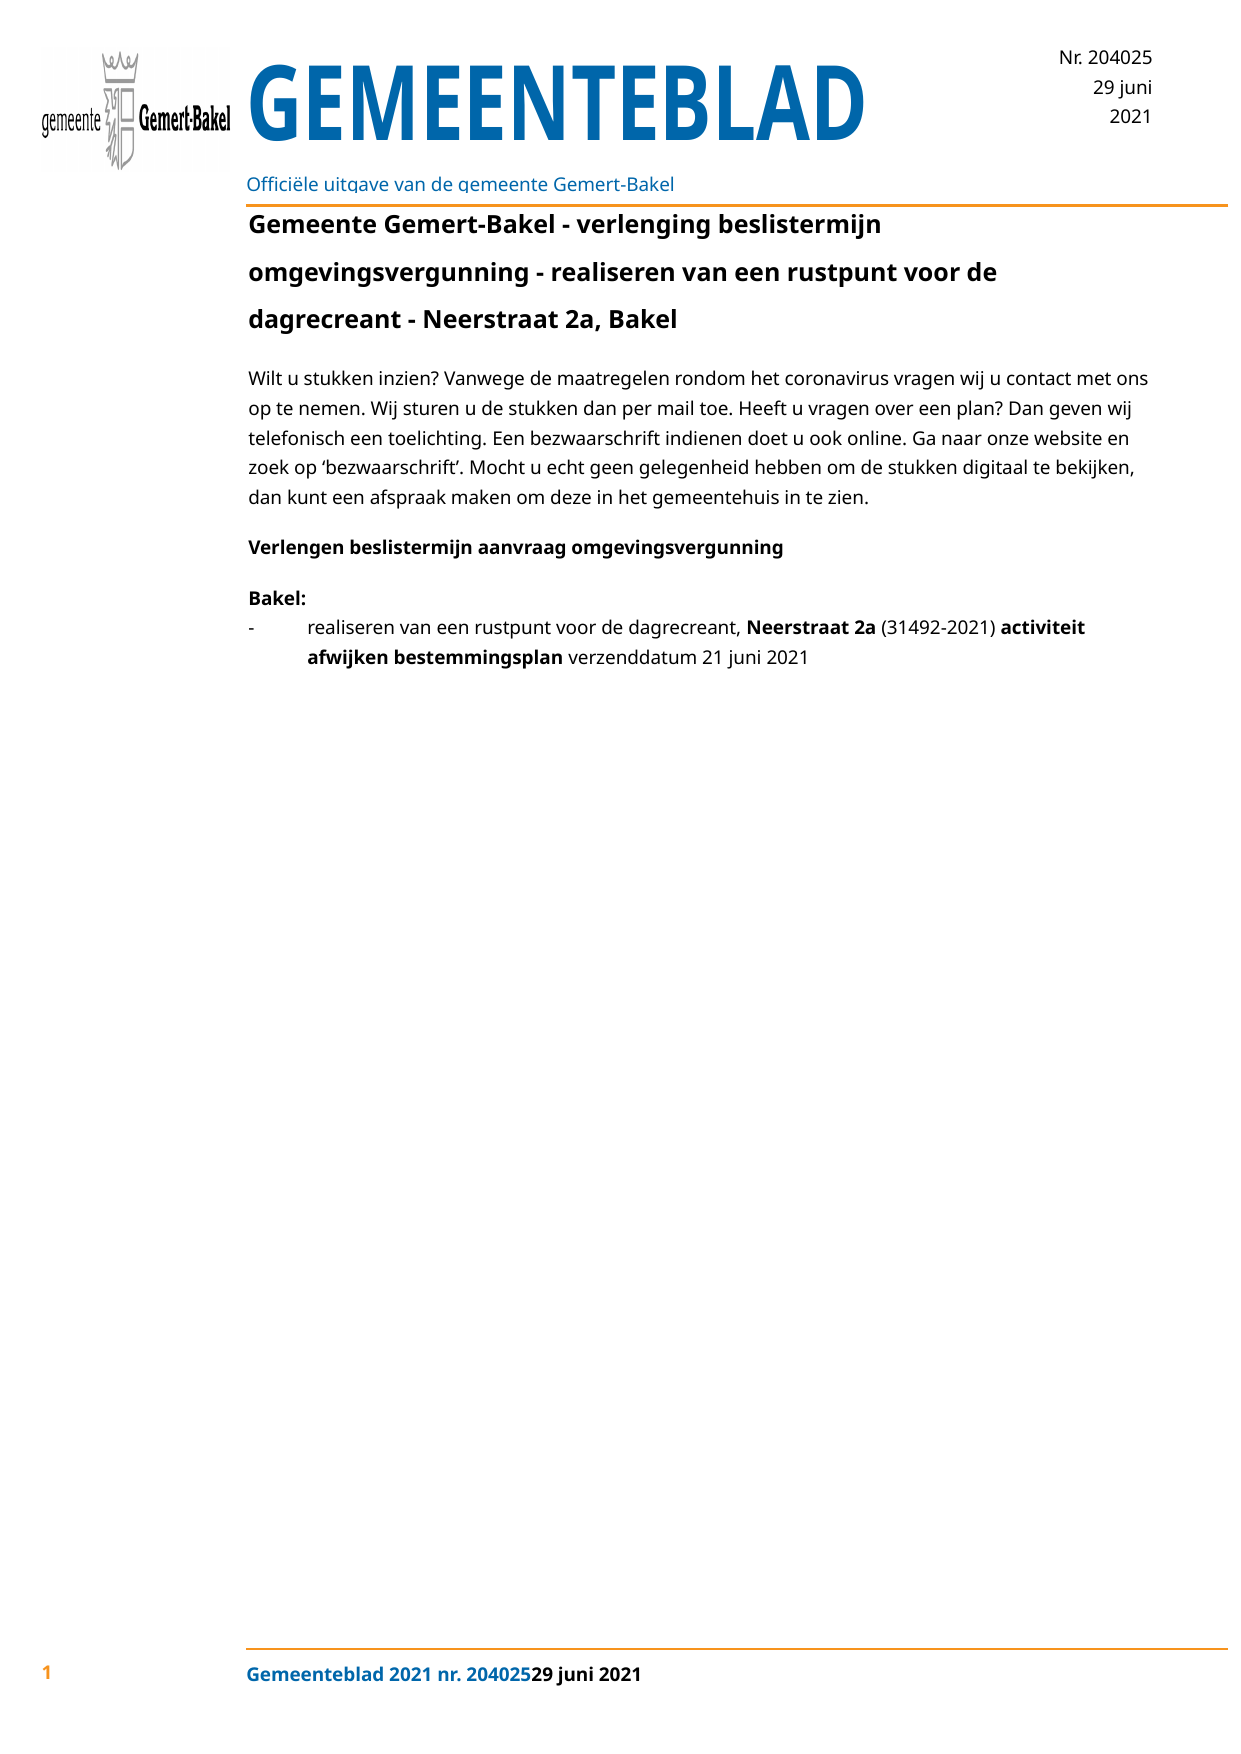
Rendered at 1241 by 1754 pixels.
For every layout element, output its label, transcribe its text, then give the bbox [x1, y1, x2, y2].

list realiseren van een rustpunt voor de dagrecreant, Neerstraat 2a (31492-2021) activiteit afwijken bestemmingsplan verzenddatum 21 juni 2021 [248, 614, 1152, 669]
text Verlengen beslistermijn aanvraag omgevingsvergunning [248, 534, 1152, 560]
text Gemeente Gemert-Bakel - verlenging beslistermijn omgevingsvergunning - realiseren van een rustpunt voor de dagrecreant - Neerstraat 2a, Bakel [248, 207, 1152, 336]
picture [41, 47, 231, 172]
text Wilt u stukken inzien? Vanwege de maatregelen rondom het coronavirus vragen wij u contact met ons op te nemen. Wij sturen u de stukken dan per mail toe. Heeft u vragen over een plan? Dan geven wij telefonisch een toelichting. Een bezwaarschrift indienen doet u ook online. Ga naar onze website en zoek op ‘bezwaarschrift’. Mocht u echt geen gelegenheid hebben om de stukken digitaal te bekijken, dan kunt een afspraak maken om deze in het gemeentehuis in te zien. [248, 366, 1152, 509]
text Bakel: [248, 585, 1152, 610]
